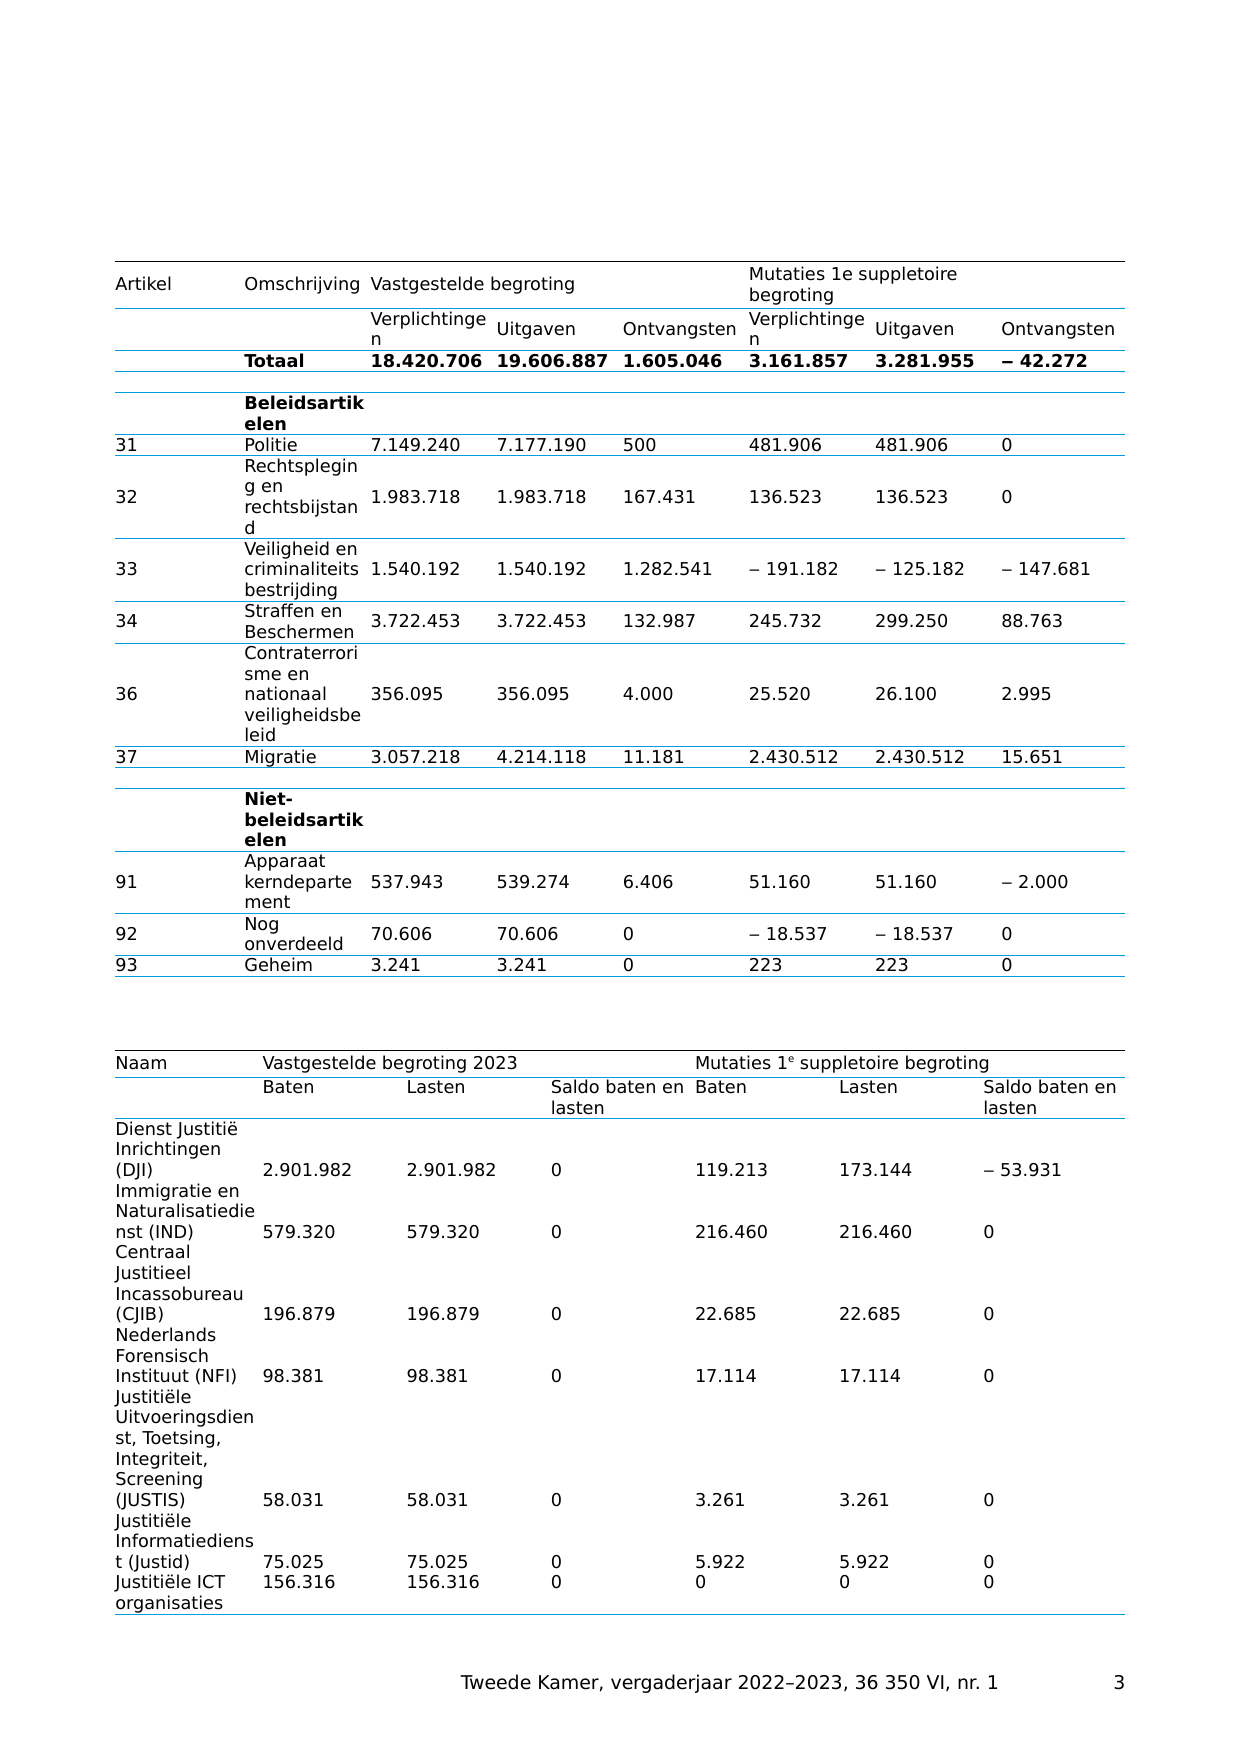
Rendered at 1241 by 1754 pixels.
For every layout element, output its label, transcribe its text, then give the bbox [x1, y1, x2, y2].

table_cell 167.431 [620, 456, 746, 538]
table_cell 34 [115, 602, 241, 642]
table_cell 98.381 [259, 1325, 403, 1387]
table_cell ‒ 125.182 [872, 539, 998, 601]
table_cell Justitiële Uitvoeringsdienst, Toetsing, Integriteit, Screening (JUSTIS) [115, 1387, 259, 1511]
table_cell 1.983.718 [494, 456, 620, 538]
table_cell Ontvangsten [620, 309, 746, 350]
table_cell 0 [980, 1181, 1125, 1242]
table_cell 7.177.190 [494, 435, 620, 455]
table_cell 0 [548, 1119, 692, 1181]
table_cell 26.100 [872, 644, 998, 746]
table_header Wijziging begrotingsstaat inzake de agentschappen voor het jaar 2023 (Eerste suppletoire begroting) (bedragen x € 1.000) [115, 1002, 1125, 1049]
table_cell [115, 372, 241, 392]
table_cell Omschrijving [241, 262, 367, 308]
table_cell Artikel [115, 262, 241, 308]
table_cell ‒ 18.537 [746, 914, 872, 955]
table_cell [494, 372, 620, 392]
table_cell 579.320 [404, 1181, 548, 1242]
table_cell Justitiële Informatiedienst (Justid) [115, 1511, 259, 1572]
table_cell [746, 768, 872, 788]
table_cell 119.213 [692, 1119, 836, 1181]
table_cell [115, 768, 241, 788]
table_cell Ontvangsten [998, 309, 1125, 350]
table_cell 6.406 [620, 852, 746, 913]
table_cell Verplichtingen [368, 309, 493, 350]
table_cell 481.906 [872, 435, 998, 455]
table_cell 223 [746, 956, 872, 976]
table_cell 0 [548, 1325, 692, 1387]
table_cell 223 [872, 956, 998, 976]
table_cell Saldo baten en lasten [548, 1078, 692, 1118]
table_cell ‒ 53.931 [980, 1119, 1125, 1181]
table_cell [746, 789, 872, 851]
table_cell [872, 789, 998, 851]
table_cell Immigratie en Naturalisatiedienst (IND) [115, 1181, 259, 1242]
table_cell 11.181 [620, 747, 746, 767]
table_cell 196.879 [259, 1243, 403, 1325]
table_cell 0 [980, 1511, 1125, 1572]
table_cell Verplichtingen [746, 309, 872, 350]
table_cell 0 [980, 1573, 1125, 1614]
table_cell Uitgaven [494, 309, 620, 350]
table_cell 3.261 [836, 1387, 980, 1511]
table_cell 136.523 [872, 456, 998, 538]
table_cell 3.261 [692, 1387, 836, 1511]
table_cell 3.161.857 [746, 351, 872, 371]
table_cell 0 [548, 1181, 692, 1242]
table_cell 500 [620, 435, 746, 455]
table_cell [494, 393, 620, 434]
table_cell Veiligheid en criminaliteitsbestrijding [241, 539, 367, 601]
table_cell 3.722.453 [494, 602, 620, 642]
table_cell ‒ 191.182 [746, 539, 872, 601]
table_cell 196.879 [404, 1243, 548, 1325]
table_cell Vastgestelde begroting [368, 262, 620, 308]
table_cell [368, 768, 493, 788]
table_cell 579.320 [259, 1181, 403, 1242]
table_cell 25.520 [746, 644, 872, 746]
table_cell 132.987 [620, 602, 746, 642]
table_cell [368, 393, 493, 434]
table_cell [998, 789, 1125, 851]
table_cell 216.460 [836, 1181, 980, 1242]
table_cell [872, 372, 998, 392]
table_cell Centraal Justitieel Incassobureau (CJIB) [115, 1243, 259, 1325]
table_cell 3.241 [368, 956, 493, 976]
table_cell 156.316 [404, 1573, 548, 1614]
table_cell 36 [115, 644, 241, 746]
table_cell [241, 372, 367, 392]
table_cell ‒ 18.537 [872, 914, 998, 955]
table_cell 33 [115, 539, 241, 601]
table_cell Saldo baten en lasten [980, 1078, 1125, 1118]
table_cell 2.430.512 [872, 747, 998, 767]
table_cell 2.901.982 [404, 1119, 548, 1181]
table_cell Niet-beleidsartikelen [241, 789, 367, 851]
table_cell Totaal [241, 351, 367, 371]
table_cell [998, 372, 1125, 392]
table_cell 4.214.118 [494, 747, 620, 767]
table_cell Straffen en Beschermen [241, 602, 367, 642]
table_cell 51.160 [746, 852, 872, 913]
table_cell 58.031 [404, 1387, 548, 1511]
table_cell 58.031 [259, 1387, 403, 1511]
table_cell 136.523 [746, 456, 872, 538]
table_cell 19.606.887 [494, 351, 620, 371]
table_cell 356.095 [368, 644, 493, 746]
table_cell 1.983.718 [368, 456, 493, 538]
table_cell Justitiële ICT organisaties [115, 1573, 259, 1614]
table_cell [494, 789, 620, 851]
table_cell [494, 768, 620, 788]
table_cell [746, 372, 872, 392]
table_cell Mutaties 1e suppletoire begroting [692, 1051, 1125, 1076]
table_cell [241, 309, 367, 350]
table_cell 481.906 [746, 435, 872, 455]
table_cell 17.114 [836, 1325, 980, 1387]
table_cell 2.430.512 [746, 747, 872, 767]
table_cell 216.460 [692, 1181, 836, 1242]
table_cell 3.057.218 [368, 747, 493, 767]
table_cell 0 [692, 1573, 836, 1614]
table_cell 22.685 [836, 1243, 980, 1325]
table_cell Beleidsartikelen [241, 393, 367, 434]
table_cell 51.160 [872, 852, 998, 913]
table_cell 18.420.706 [368, 351, 493, 371]
table_cell 0 [548, 1243, 692, 1325]
table_cell Lasten [836, 1078, 980, 1118]
table_cell Baten [259, 1078, 403, 1118]
table_cell 15.651 [998, 747, 1125, 767]
table_cell Politie [241, 435, 367, 455]
table_cell 92 [115, 914, 241, 955]
table_cell 91 [115, 852, 241, 913]
table_cell Mutaties 1e suppletoire begroting [746, 262, 998, 308]
table_cell Geheim [241, 956, 367, 976]
table_cell [115, 1078, 259, 1118]
table_cell Dienst Justitië Inrichtingen (DJI) [115, 1119, 259, 1181]
table_cell [998, 262, 1125, 308]
table_cell [998, 768, 1125, 788]
table_cell [115, 309, 241, 350]
table_cell Baten [692, 1078, 836, 1118]
table_cell [872, 393, 998, 434]
table_cell 2.995 [998, 644, 1125, 746]
table_cell Nog onverdeeld [241, 914, 367, 955]
table_cell Apparaat kerndepartement [241, 852, 367, 913]
table_cell 299.250 [872, 602, 998, 642]
table_cell 37 [115, 747, 241, 767]
table_cell Migratie [241, 747, 367, 767]
table_header Wijziging begrotingsstaat van het Ministerie van Justitie en Veiligheid (VI) voor het jaar 2023 (Eerste suppletoire begroting) (bedragen x € 1.000) [115, 213, 1125, 261]
table_cell 0 [998, 956, 1125, 976]
table_cell [998, 393, 1125, 434]
table_cell 98.381 [404, 1325, 548, 1387]
table_cell Vastgestelde begroting 2023 [259, 1051, 692, 1076]
table_cell 0 [998, 456, 1125, 538]
table_cell 537.943 [368, 852, 493, 913]
table_cell 356.095 [494, 644, 620, 746]
table_cell Rechtspleging en rechtsbijstand [241, 456, 367, 538]
table_cell Contraterrorisme en nationaal veiligheidsbeleid [241, 644, 367, 746]
table_cell 22.685 [692, 1243, 836, 1325]
table_cell 17.114 [692, 1325, 836, 1387]
table_cell [115, 393, 241, 434]
table_cell ‒ 42.272 [998, 351, 1125, 371]
table_cell 0 [548, 1387, 692, 1511]
table_cell [620, 768, 746, 788]
table_cell 0 [548, 1573, 692, 1614]
table_cell Uitgaven [872, 309, 998, 350]
table_cell 0 [980, 1387, 1125, 1511]
table_cell 0 [836, 1573, 980, 1614]
table_cell 5.922 [836, 1511, 980, 1572]
table_cell 4.000 [620, 644, 746, 746]
table_cell 0 [548, 1511, 692, 1572]
table_cell 70.606 [494, 914, 620, 955]
table_cell 1.540.192 [368, 539, 493, 601]
table_cell [872, 768, 998, 788]
table_cell [620, 262, 746, 308]
table_cell 3.722.453 [368, 602, 493, 642]
table_cell 7.149.240 [368, 435, 493, 455]
table_cell 539.274 [494, 852, 620, 913]
table_cell [620, 372, 746, 392]
table_cell 0 [620, 956, 746, 976]
table_cell 0 [980, 1243, 1125, 1325]
table_cell 3.241 [494, 956, 620, 976]
table_cell Lasten [404, 1078, 548, 1118]
table_cell ‒ 2.000 [998, 852, 1125, 913]
table_cell 0 [980, 1325, 1125, 1387]
table_cell 31 [115, 435, 241, 455]
table_cell [115, 789, 241, 851]
table_cell 0 [998, 914, 1125, 955]
table_cell 5.922 [692, 1511, 836, 1572]
table_cell 70.606 [368, 914, 493, 955]
table_cell [115, 351, 241, 371]
table_cell [368, 372, 493, 392]
table_cell 3.281.955 [872, 351, 998, 371]
table_cell [368, 789, 493, 851]
table_cell 245.732 [746, 602, 872, 642]
table_cell ‒ 147.681 [998, 539, 1125, 601]
table_cell Nederlands Forensisch Instituut (NFI) [115, 1325, 259, 1387]
table_cell [746, 393, 872, 434]
table_cell 32 [115, 456, 241, 538]
table_cell 156.316 [259, 1573, 403, 1614]
table_cell 75.025 [259, 1511, 403, 1572]
table_cell 0 [620, 914, 746, 955]
table_cell [620, 789, 746, 851]
table_cell 173.144 [836, 1119, 980, 1181]
table_cell 93 [115, 956, 241, 976]
table_cell 75.025 [404, 1511, 548, 1572]
table_cell 1.282.541 [620, 539, 746, 601]
table_cell 2.901.982 [259, 1119, 403, 1181]
table_cell 1.605.046 [620, 351, 746, 371]
table_cell 0 [998, 435, 1125, 455]
table_cell 1.540.192 [494, 539, 620, 601]
table_cell [241, 768, 367, 788]
table_cell 88.763 [998, 602, 1125, 642]
table_cell Naam [115, 1051, 259, 1076]
table_cell [620, 393, 746, 434]
